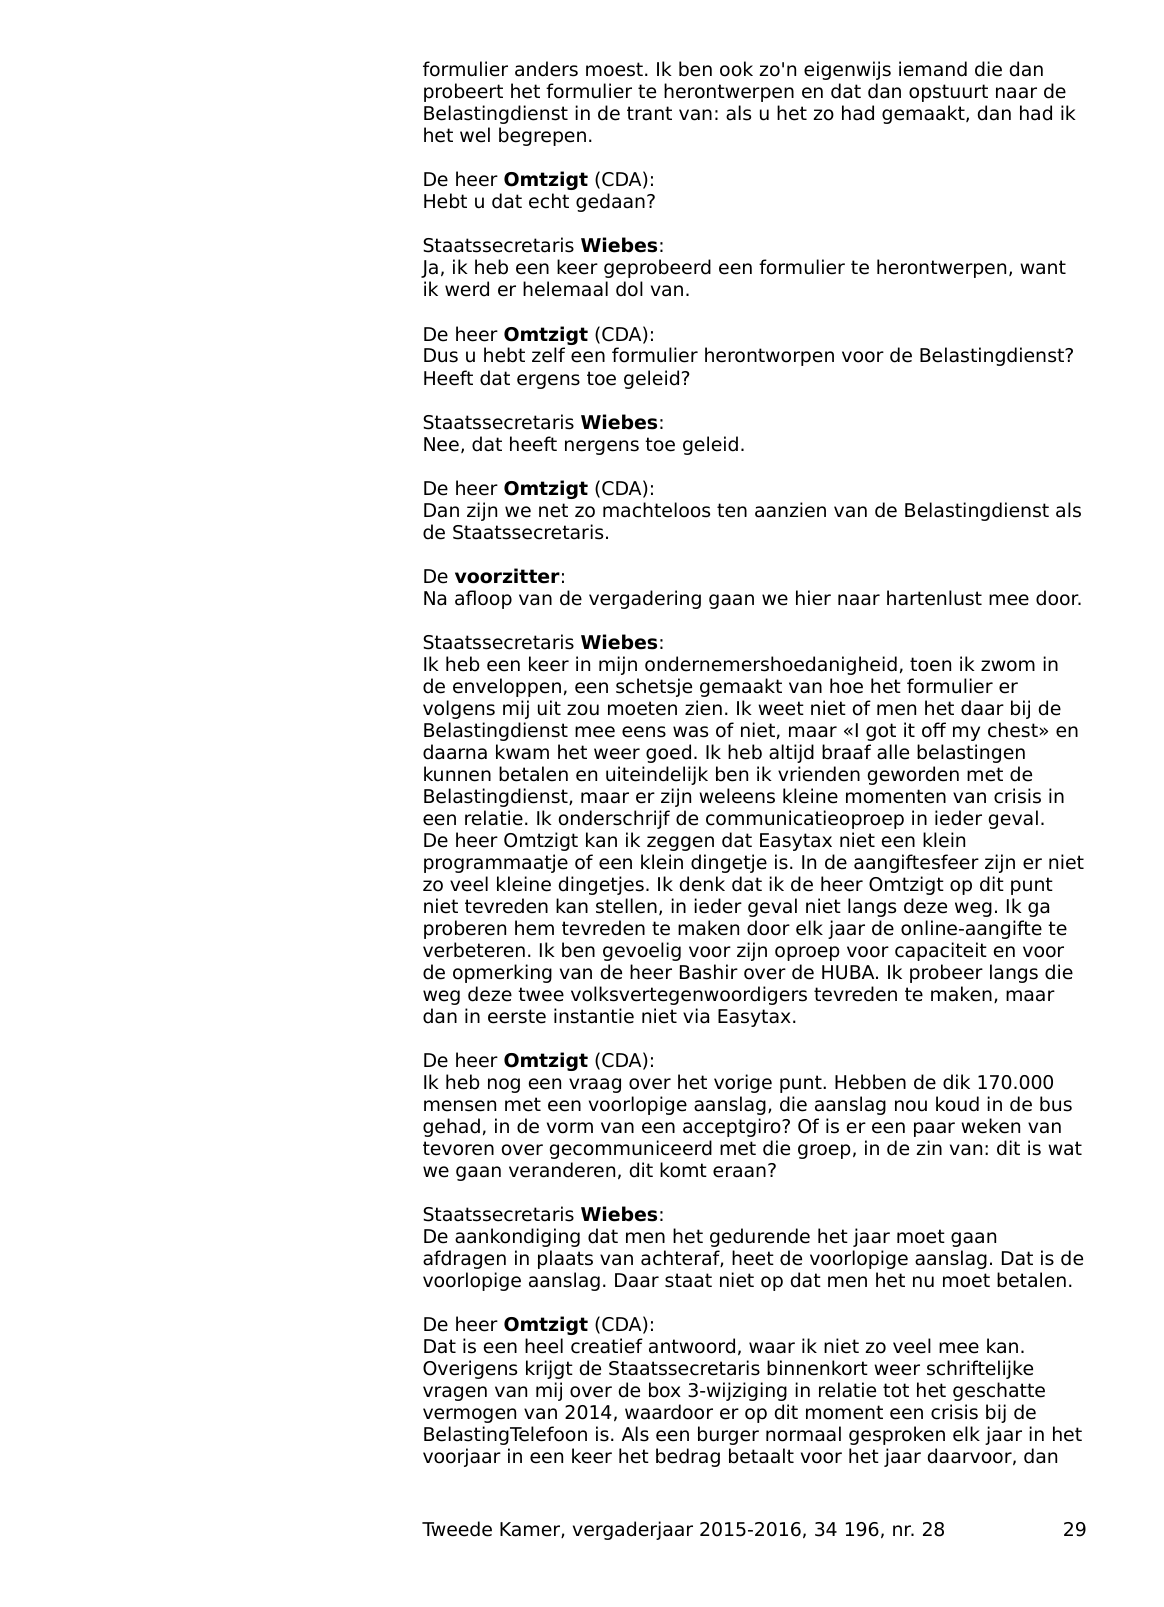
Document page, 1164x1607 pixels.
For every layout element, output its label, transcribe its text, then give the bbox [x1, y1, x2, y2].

text De aankondiging dat men het gedurende het jaar moet gaan afdragen in plaats van achteraf, heet de voorlopige aanslag. Dat is de voorlopige aanslag. Daar staat niet op dat men het nu moet betalen. [422, 1226, 1087, 1292]
text De heer Omtzigt kan ik zeggen dat Easytax niet een klein programmaatje of een klein dingetje is. In de aangiftesfeer zijn er niet zo veel kleine dingetjes. Ik denk dat ik de heer Omtzigt op dit punt niet tevreden kan stellen, in ieder geval niet langs deze weg. Ik ga proberen hem tevreden te maken door elk jaar de online-aangifte te verbeteren. Ik ben gevoelig voor zijn oproep voor capaciteit en voor de opmerking van de heer Bashir over de HUBA. Ik probeer langs die weg deze twee volksvertegenwoordigers tevreden te maken, maar dan in eerste instantie niet via Easytax. [422, 830, 1087, 1028]
text formulier anders moest. Ik ben ook zo'n eigenwijs iemand die dan probeert het formulier te herontwerpen en dat dan opstuurt naar de Belastingdienst in de trant van: als u het zo had gemaakt, dan had ik het wel begrepen. [422, 59, 1087, 147]
text De voorzitter: [422, 566, 1087, 588]
text Hebt u dat echt gedaan? [422, 191, 1087, 213]
text Staatssecretaris Wiebes: [422, 1204, 1087, 1226]
text Dus u hebt zelf een formulier herontworpen voor de Belastingdienst? Heeft dat ergens toe geleid? [422, 345, 1087, 389]
text Staatssecretaris Wiebes: [422, 632, 1087, 654]
text De heer Omtzigt (CDA): [422, 169, 1087, 191]
text Ja, ik heb een keer geprobeerd een formulier te herontwerpen, want ik werd er helemaal dol van. [422, 257, 1087, 301]
text De heer Omtzigt (CDA): [422, 1314, 1087, 1336]
text Dan zijn we net zo machteloos ten aanzien van de Belastingdienst als de Staatssecretaris. [422, 500, 1087, 544]
text Dat is een heel creatief antwoord, waar ik niet zo veel mee kan. Overigens krijgt de Staatssecretaris binnenkort weer schriftelijke vragen van mij over de box 3-wijziging in relatie tot het geschatte vermogen van 2014, waardoor er op dit moment een crisis bij de BelastingTelefoon is. Als een burger normaal gesproken elk jaar in het voorjaar in een keer het bedrag betaalt voor het jaar daarvoor, dan [422, 1336, 1087, 1468]
text De heer Omtzigt (CDA): [422, 1050, 1087, 1072]
text Ik heb nog een vraag over het vorige punt. Hebben de dik 170.000 mensen met een voorlopige aanslag, die aanslag nou koud in de bus gehad, in de vorm van een acceptgiro? Of is er een paar weken van tevoren over gecommuniceerd met die groep, in de zin van: dit is wat we gaan veranderen, dit komt eraan? [422, 1072, 1087, 1182]
text Ik heb een keer in mijn ondernemershoedanigheid, toen ik zwom in de enveloppen, een schetsje gemaakt van hoe het formulier er volgens mij uit zou moeten zien. Ik weet niet of men het daar bij de Belastingdienst mee eens was of niet, maar «I got it off my chest» en daarna kwam het weer goed. Ik heb altijd braaf alle belastingen kunnen betalen en uiteindelijk ben ik vrienden geworden met de Belastingdienst, maar er zijn weleens kleine momenten van crisis in een relatie. Ik onderschrijf de communicatieoproep in ieder geval. [422, 654, 1087, 830]
text De heer Omtzigt (CDA): [422, 323, 1087, 345]
text Staatssecretaris Wiebes: [422, 412, 1087, 433]
text Staatssecretaris Wiebes: [422, 235, 1087, 257]
text De heer Omtzigt (CDA): [422, 478, 1087, 500]
text Nee, dat heeft nergens toe geleid. [422, 433, 1087, 456]
text Na afloop van de vergadering gaan we hier naar hartenlust mee door. [422, 588, 1087, 610]
